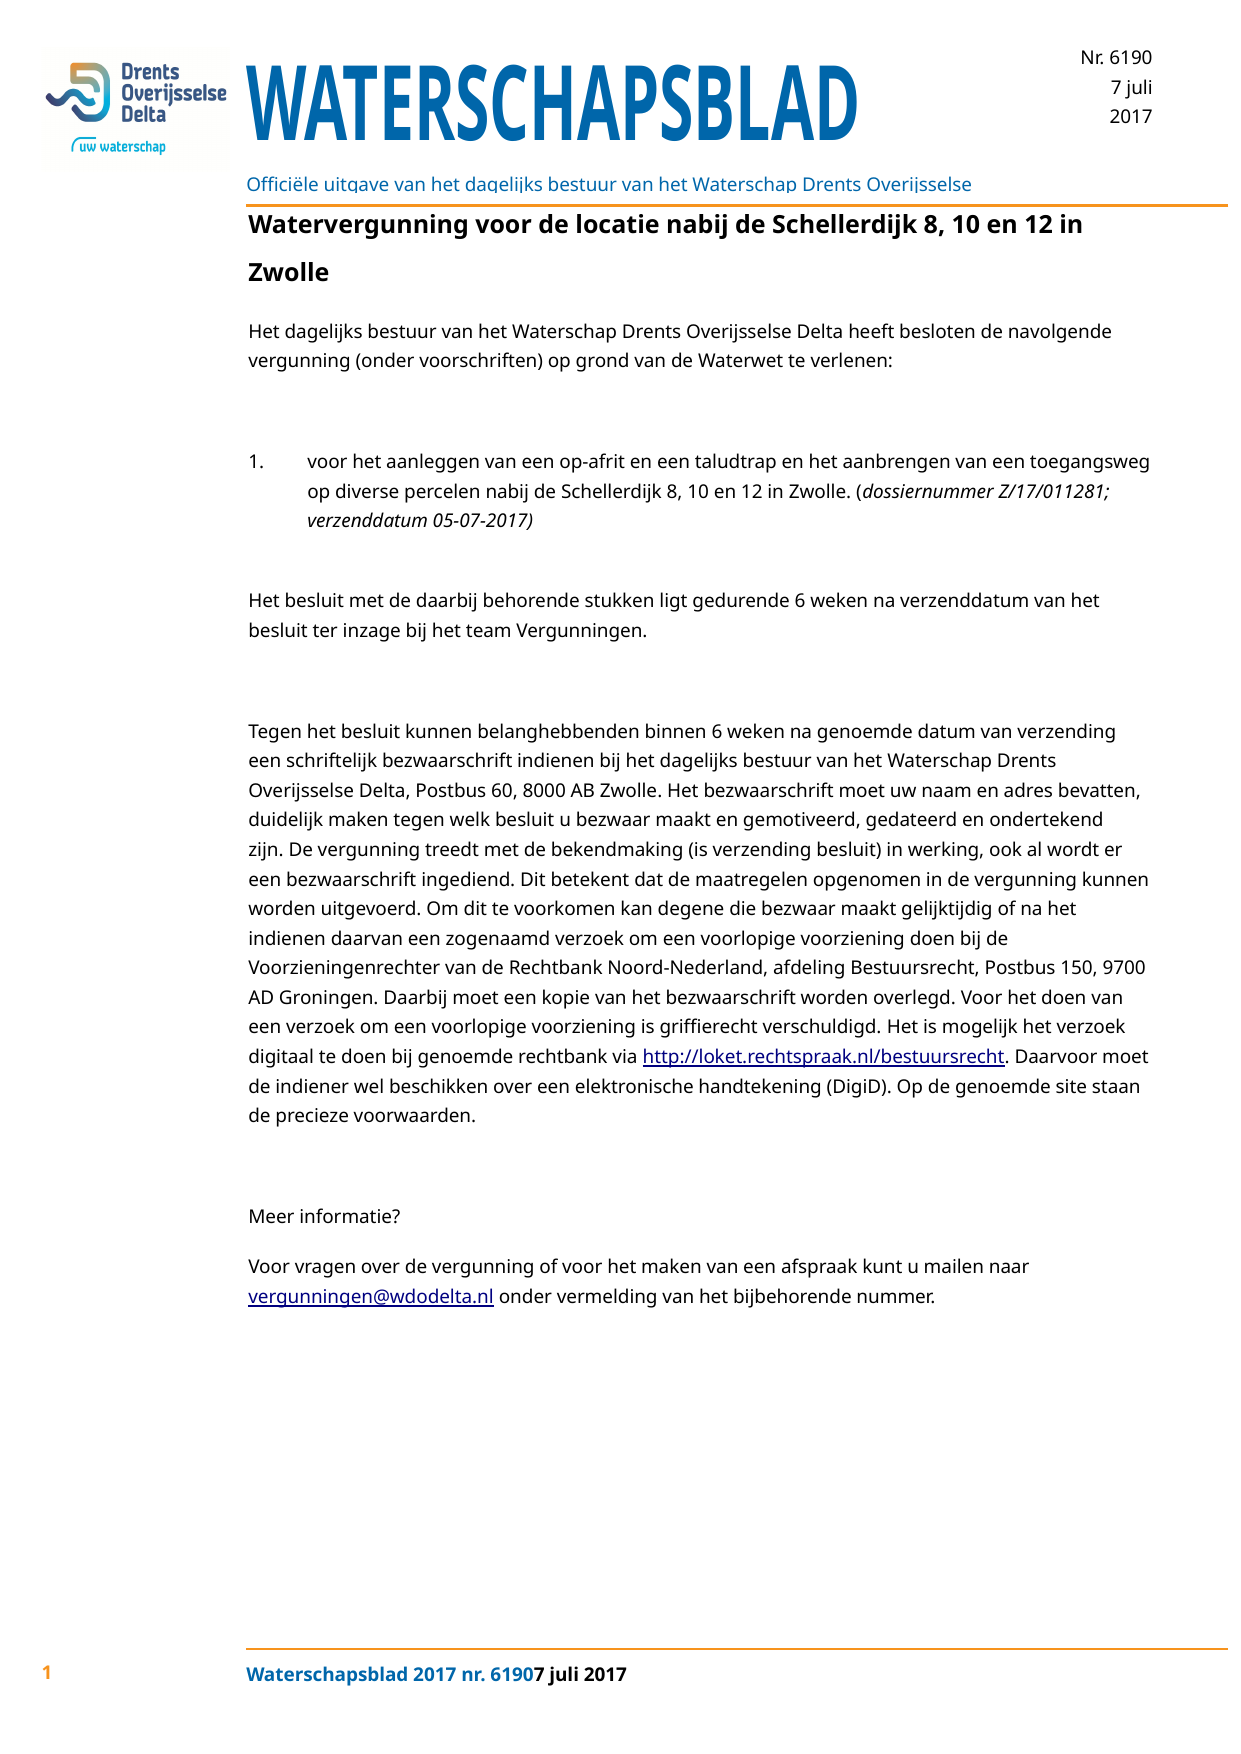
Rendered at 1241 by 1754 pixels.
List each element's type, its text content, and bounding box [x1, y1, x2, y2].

list voor het aanleggen van een op-afrit en een taludtrap en het aanbrengen van een toegangsweg op diverse percelen nabij de Schellerdijk 8, 10 en 12 in Zwolle. (dossiernummer Z/17/011281; verzenddatum 05-07-2017) [248, 448, 1152, 533]
picture [41, 47, 231, 172]
text Meer informatie? [248, 1203, 1152, 1229]
text Tegen het besluit kunnen belanghebbenden binnen 6 weken na genoemde datum van verzending een schriftelijk bezwaarschrift indienen bij het dagelijks bestuur van het Waterschap Drents Overijsselse Delta, Postbus 60, 8000 AB Zwolle. Het bezwaarschrift moet uw naam en adres bevatten, duidelijk maken tegen welk besluit u bezwaar maakt en gemotiveerd, gedateerd en ondertekend zijn. De vergunning treedt met de bekendmaking (is verzending besluit) in werking, ook al wordt er een bezwaarschrift ingediend. Dit betekent dat de maatregelen opgenomen in de vergunning kunnen worden uitgevoerd. Om dit te voorkomen kan degene die bezwaar maakt gelijktijdig of na het indienen daarvan een zogenaamd verzoek om een voorlopige voorziening doen bij de Voorzieningenrechter van de Rechtbank Noord-Nederland, afdeling Bestuursrecht, Postbus 150, 9700 AD Groningen. Daarbij moet een kopie van het bezwaarschrift worden overlegd. Voor het doen van een verzoek om een voorlopige voorziening is griffierecht verschuldigd. Het is mogelijk het verzoek digitaal te doen bij genoemde rechtbank via http://loket.rechtspraak.nl/bestuursrecht. Daarvoor moet de indiener wel beschikken over een elektronische handtekening (DigiD). Op de genoemde site staan de precieze voorwaarden. [248, 718, 1152, 1128]
text Watervergunning voor de locatie nabij de Schellerdijk 8, 10 en 12 in Zwolle [248, 207, 1152, 288]
text Het besluit met de daarbij behorende stukken ligt gedurende 6 weken na verzenddatum van het besluit ter inzage bij het team Vergunningen. [248, 587, 1152, 643]
text Het dagelijks bestuur van het Waterschap Drents Overijsselse Delta heeft besloten de navolgende vergunning (onder voorschriften) op grond van de Waterwet te verlenen: [248, 318, 1152, 373]
text Voor vragen over de vergunning of voor het maken van een afspraak kunt u mailen naar vergunningen@wdodelta.nl onder vermelding van het bijbehorende nummer. [248, 1254, 1152, 1309]
